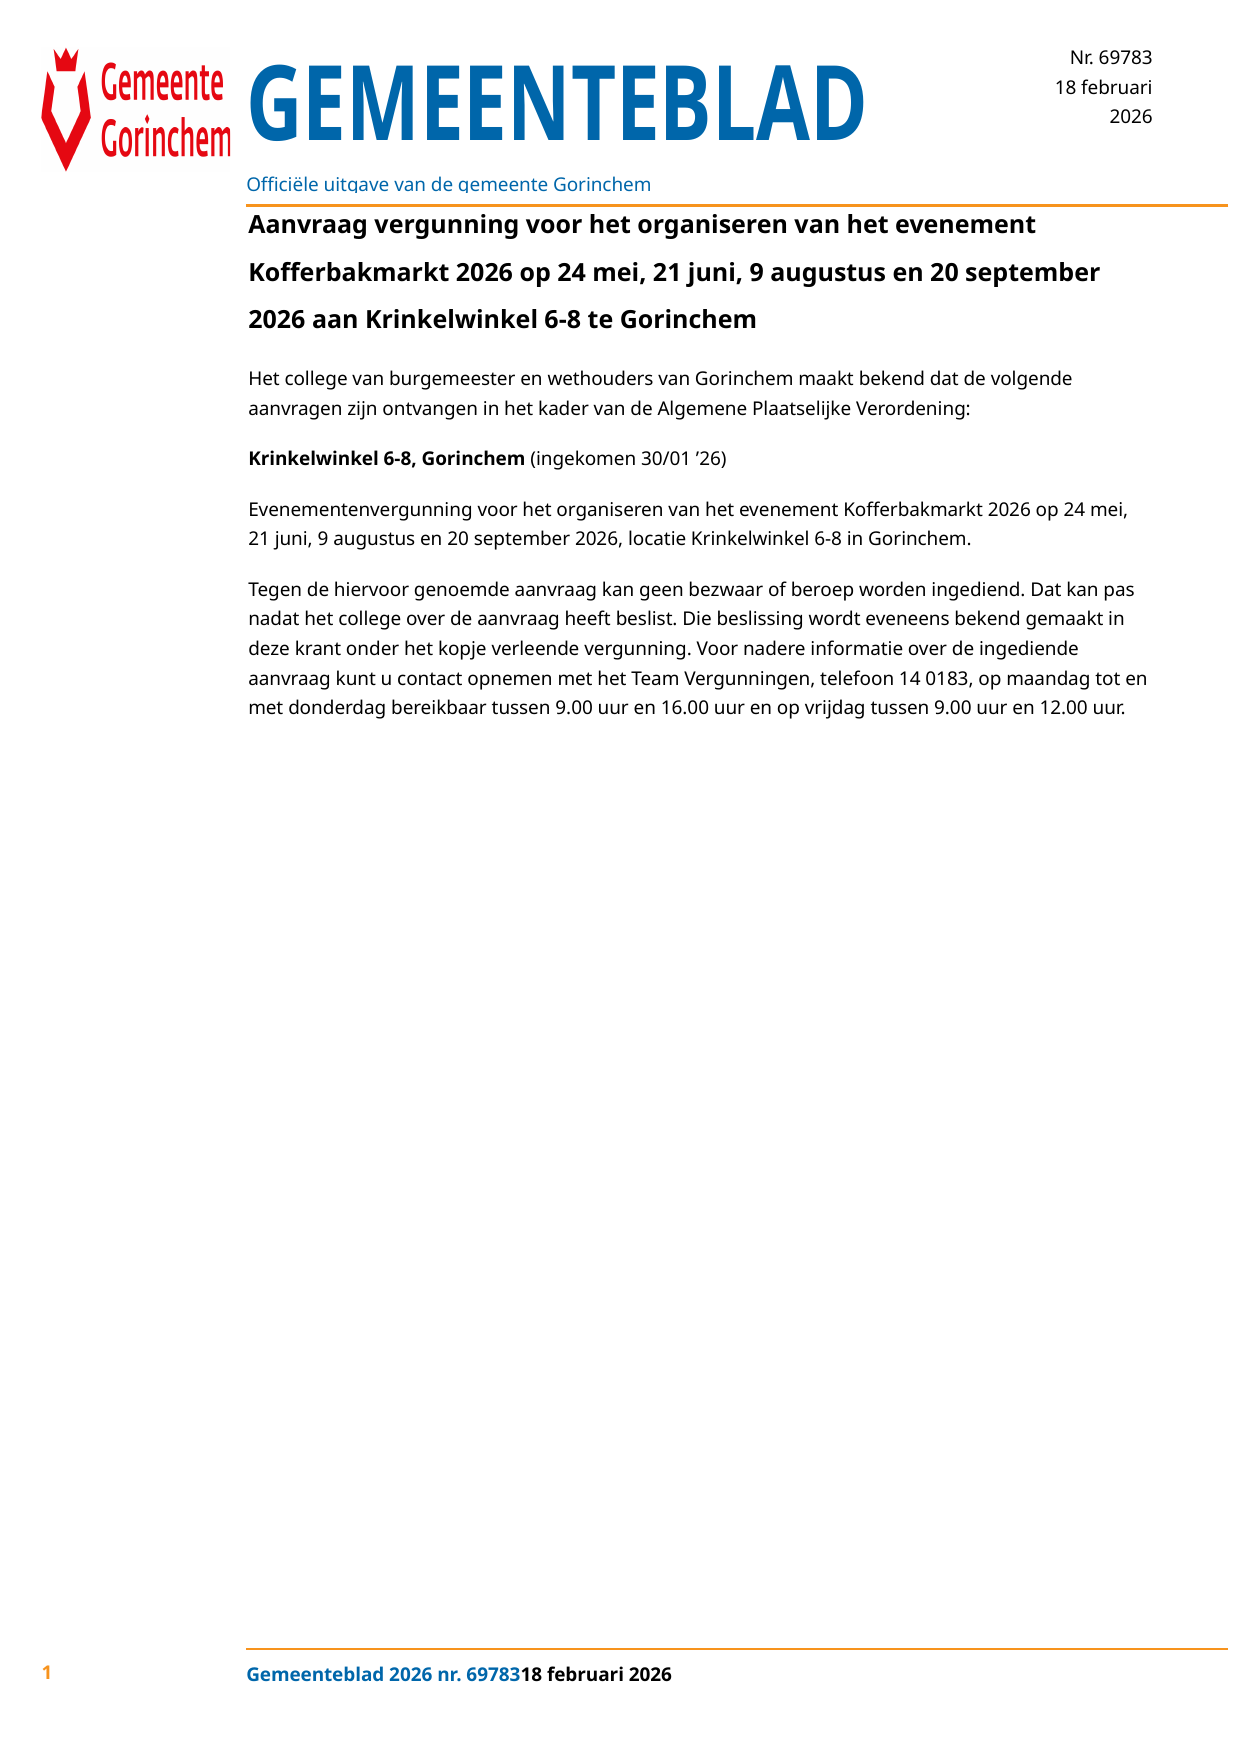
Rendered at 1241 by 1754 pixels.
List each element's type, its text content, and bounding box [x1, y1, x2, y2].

text Krinkelwinkel 6-8, Gorinchem (ingekomen 30/01 ’26) [248, 446, 1152, 471]
text Evenementenvergunning voor het organiseren van het evenement Kofferbakmarkt 2026 op 24 mei, 21 juni, 9 augustus en 20 september 2026, locatie Krinkelwinkel 6-8 in Gorinchem. [248, 496, 1152, 551]
text Tegen de hiervoor genoemde aanvraag kan geen bezwaar of beroep worden ingediend. Dat kan pas nadat het college over de aanvraag heeft beslist. Die beslissing wordt eveneens bekend gemaakt in deze krant onder het kopje verleende vergunning. Voor nadere informatie over de ingediende aanvraag kunt u contact opnemen met het Team Vergunningen, telefoon 14 0183, op maandag tot en met donderdag bereikbaar tussen 9.00 uur en 16.00 uur en op vrijdag tussen 9.00 uur en 12.00 uur. [248, 576, 1152, 720]
picture [41, 47, 231, 172]
text Aanvraag vergunning voor het organiseren van het evenement Kofferbakmarkt 2026 op 24 mei, 21 juni, 9 augustus en 20 september 2026 aan Krinkelwinkel 6-8 te Gorinchem [248, 207, 1152, 336]
text Het college van burgemeester en wethouders van Gorinchem maakt bekend dat de volgende aanvragen zijn ontvangen in het kader van de Algemene Plaatselijke Verordening: [248, 366, 1152, 421]
